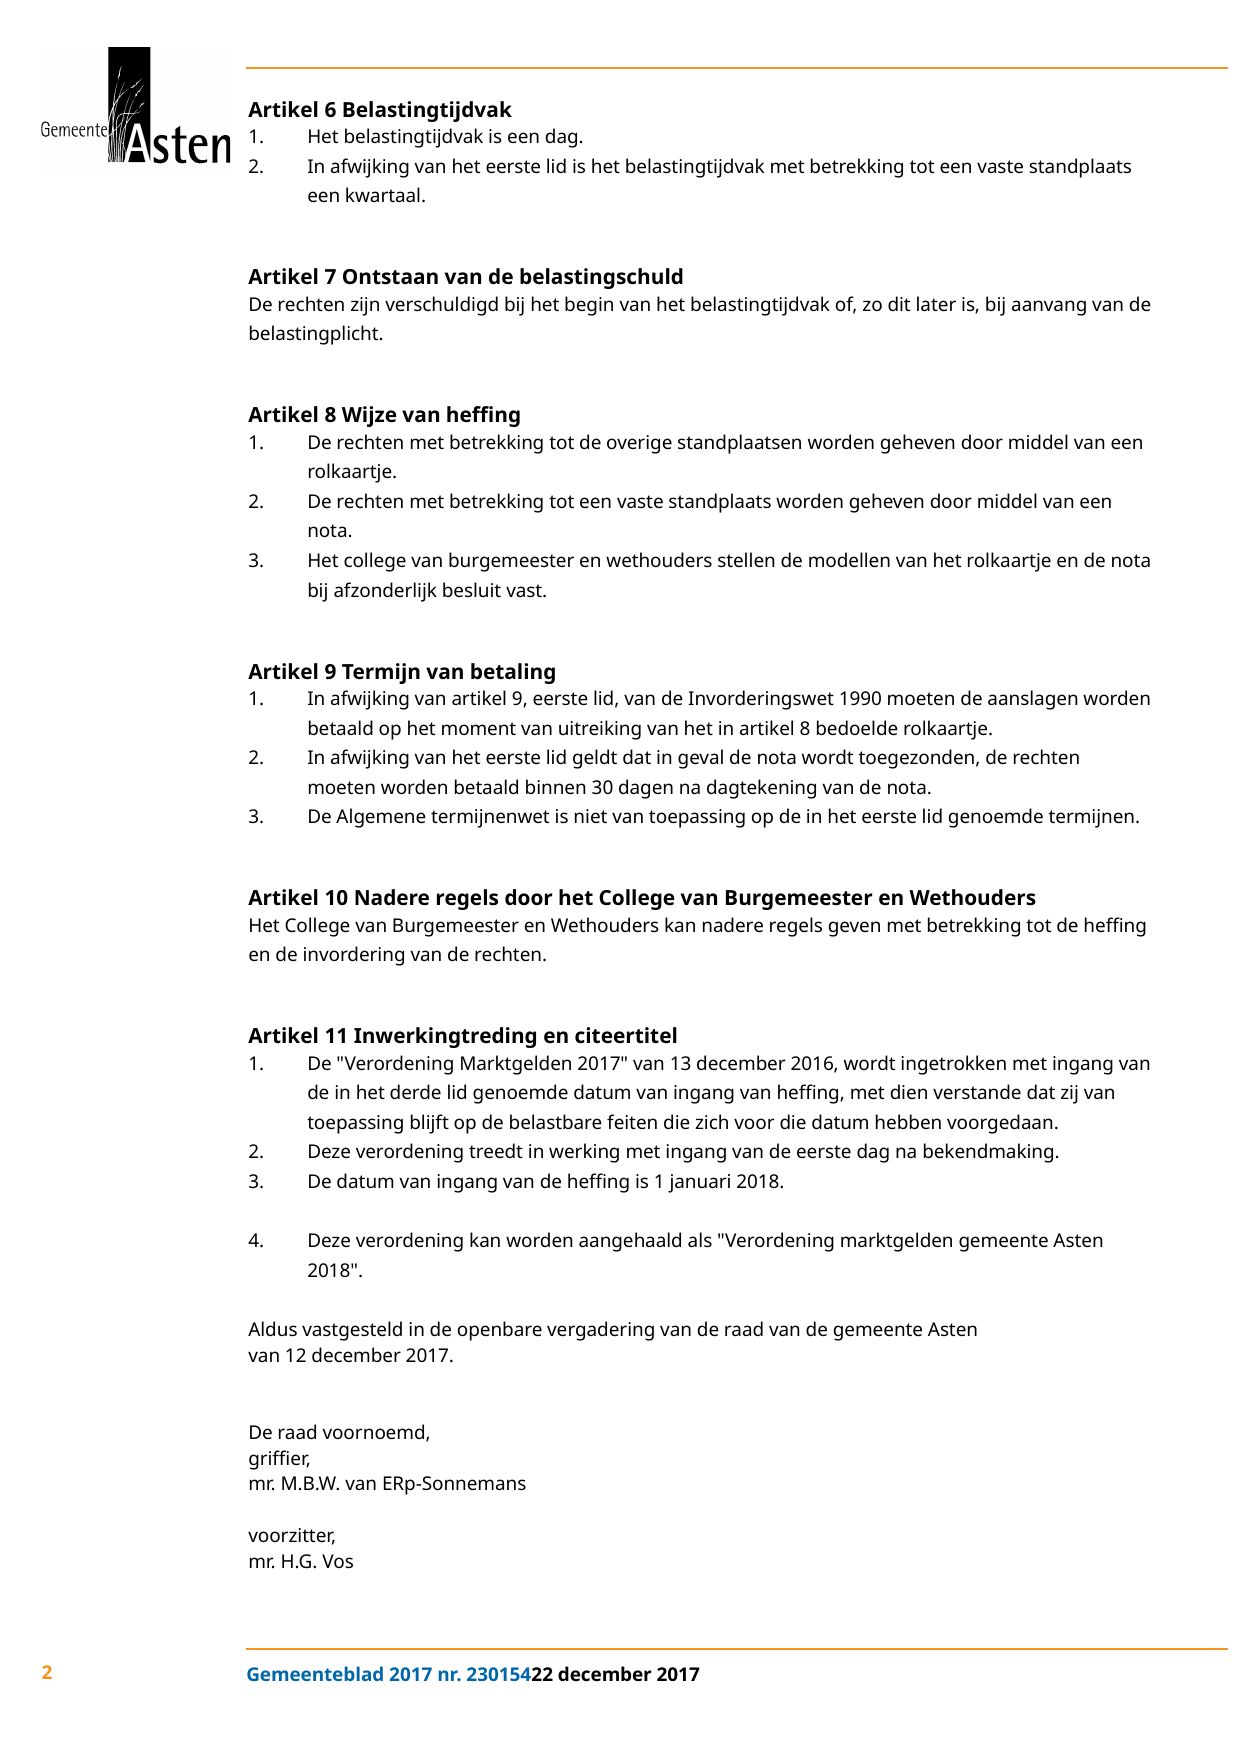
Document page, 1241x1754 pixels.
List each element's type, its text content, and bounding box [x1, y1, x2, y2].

text voorzitter, [248, 1522, 1152, 1548]
list De rechten met betrekking tot een vaste standplaats worden geheven door middel van een nota. [248, 488, 1152, 543]
list De Algemene termijnenwet is niet van toepassing op de in het eerste lid genoemde termijnen. [248, 803, 1152, 829]
list In afwijking van het eerste lid is het belastingtijdvak met betrekking tot een vaste standplaats een kwartaal. [248, 153, 1152, 208]
list De datum van ingang van de heffing is 1 januari 2018. [248, 1168, 1152, 1194]
text Artikel 6 Belastingtijdvak [248, 95, 1152, 123]
text De rechten zijn verschuldigd bij het begin van het belastingtijdvak of, zo dit later is, bij aanvang van de belastingplicht. [248, 291, 1152, 346]
text Artikel 7 Ontstaan van de belastingschuld [248, 262, 1152, 291]
text Het College van Burgemeester en Wethouders kan nadere regels geven met betrekking tot de heffing en de invordering van de rechten. [248, 912, 1152, 967]
picture [41, 47, 231, 172]
text van 12 december 2017. [248, 1342, 1152, 1368]
list Het belastingtijdvak is een dag. [248, 123, 1152, 149]
text Artikel 8 Wijze van heffing [248, 400, 1152, 429]
text mr. M.B.W. van ERp-Sonnemans [248, 1471, 1152, 1496]
text Artikel 11 Inwerkingtreding en citeertitel [248, 1022, 1152, 1050]
list In afwijking van het eerste lid geldt dat in geval de nota wordt toegezonden, de rechten moeten worden betaald binnen 30 dagen na dagtekening van de nota. [248, 744, 1152, 800]
list De rechten met betrekking tot de overige standplaatsen worden geheven door middel van een rolkaartje. [248, 429, 1152, 484]
list Het college van burgemeester en wethouders stellen de modellen van het rolkaartje en de nota bij afzonderlijk besluit vast. [248, 547, 1152, 602]
text Artikel 9 Termijn van betaling [248, 657, 1152, 685]
list Deze verordening kan worden aangehaald als "Verordening marktgelden gemeente Asten 2018". [248, 1227, 1152, 1283]
list Deze verordening treedt in werking met ingang van de eerste dag na bekendmaking. [248, 1139, 1152, 1164]
text griffier, [248, 1445, 1152, 1471]
text Aldus vastgesteld in de openbare vergadering van de raad van de gemeente Asten [248, 1316, 1152, 1342]
text mr. H.G. Vos [248, 1548, 1152, 1573]
text De raad voornoemd, [248, 1419, 1152, 1445]
text Artikel 10 Nadere regels door het College van Burgemeester en Wethouders [248, 883, 1152, 912]
list De "Verordening Marktgelden 2017" van 13 december 2016, wordt ingetrokken met ingang van de in het derde lid genoemde datum van ingang van heffing, met dien verstande dat zij van toepassing blijft op de belastbare feiten die zich voor die datum hebben voorgedaan. [248, 1050, 1152, 1135]
list In afwijking van artikel 9, eerste lid, van de Invorderingswet 1990 moeten de aanslagen worden betaald op het moment van uitreiking van het in artikel 8 bedoelde rolkaartje. [248, 685, 1152, 741]
